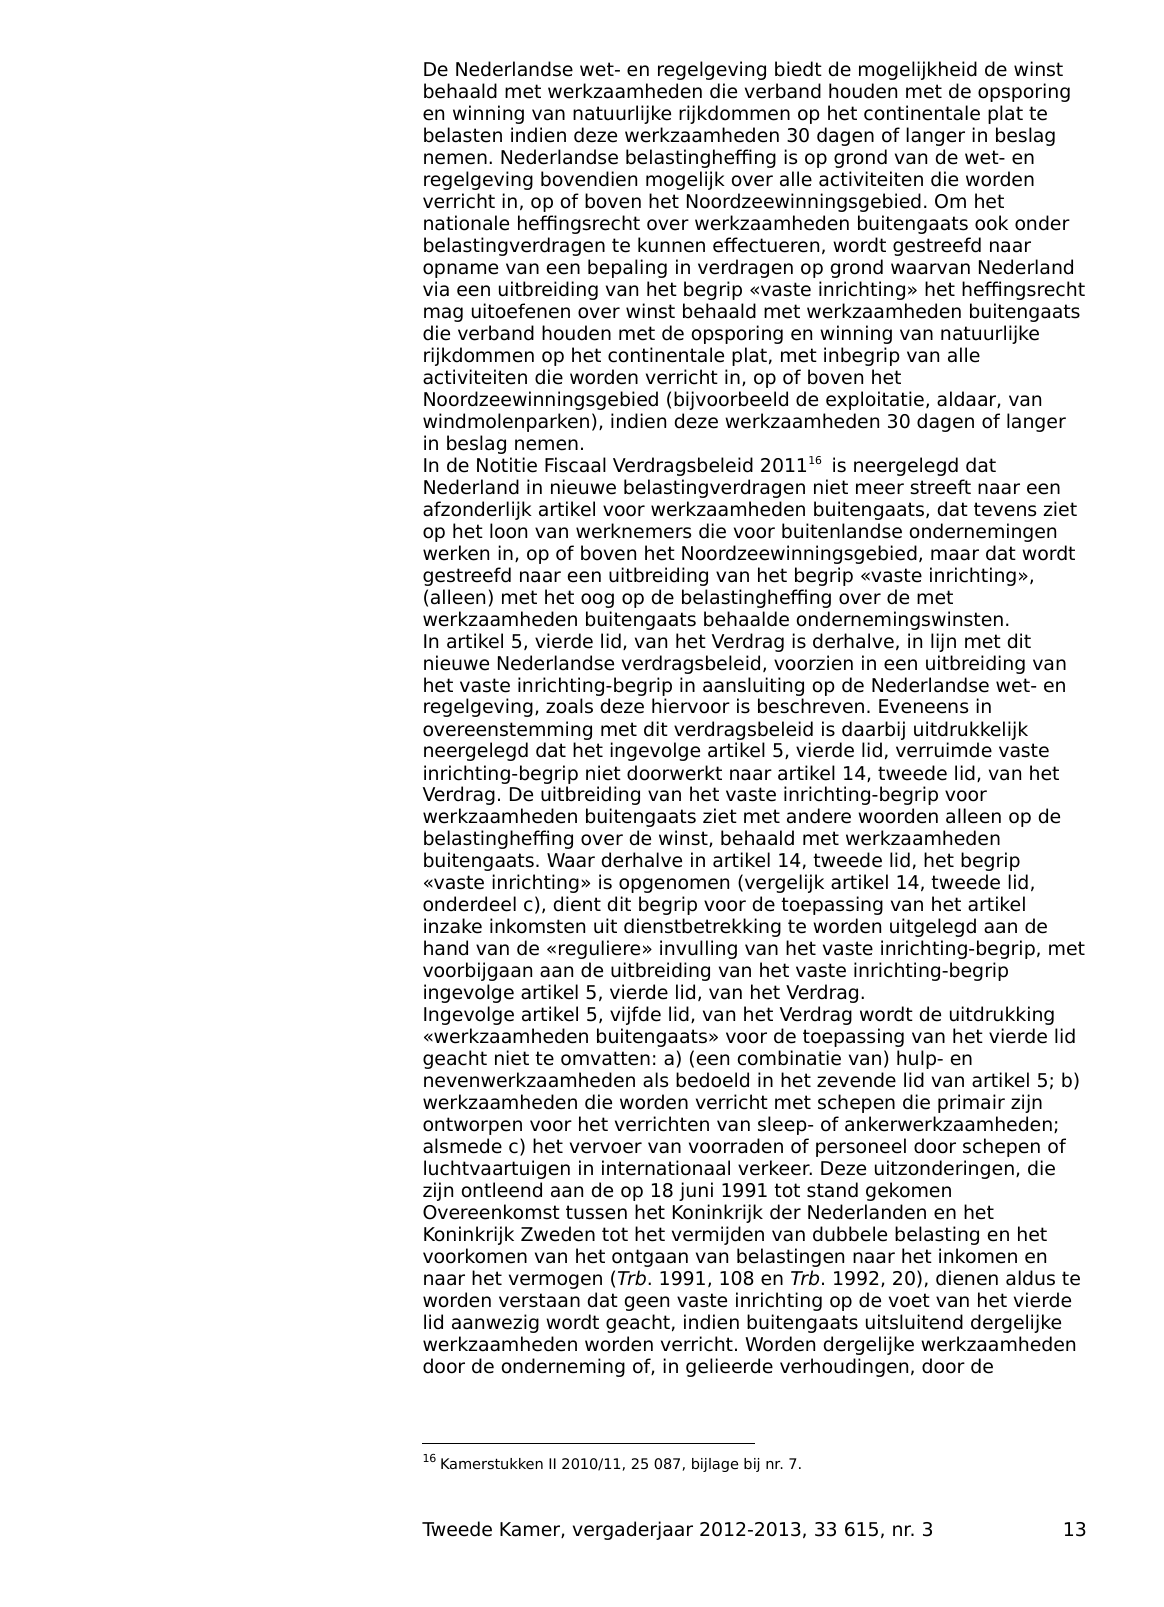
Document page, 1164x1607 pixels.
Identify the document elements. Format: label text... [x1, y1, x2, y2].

text Kamerstukken II 2010/11, 25 087, bijlage bij nr. 7. [422, 1452, 1087, 1474]
text In artikel 5, vierde lid, van het Verdrag is derhalve, in lijn met dit nieuwe Nederlandse verdragsbeleid, voorzien in een uitbreiding van het vaste inrichting-begrip in aansluiting op de Nederlandse wet- en regelgeving, zoals deze hiervoor is beschreven. Eveneens in overeenstemming met dit verdragsbeleid is daarbij uitdrukkelijk neergelegd dat het ingevolge artikel 5, vierde lid, verruimde vaste inrichting-begrip niet doorwerkt naar artikel 14, tweede lid, van het Verdrag. De uitbreiding van het vaste inrichting-begrip voor werkzaamheden buitengaats ziet met andere woorden alleen op de belastingheffing over de winst, behaald met werkzaamheden buitengaats. Waar derhalve in artikel 14, tweede lid, het begrip «vaste inrichting» is opgenomen (vergelijk artikel 14, tweede lid, onderdeel c), dient dit begrip voor de toepassing van het artikel inzake inkomsten uit dienstbetrekking te worden uitgelegd aan de hand van de «reguliere» invulling van het vaste inrichting-begrip, met voorbijgaan aan de uitbreiding van het vaste inrichting-begrip ingevolge artikel 5, vierde lid, van het Verdrag. [422, 631, 1087, 1004]
text Ingevolge artikel 5, vijfde lid, van het Verdrag wordt de uitdrukking «werkzaamheden buitengaats» voor de toepassing van het vierde lid geacht niet te omvatten: a) (een combinatie van) hulp- en nevenwerkzaamheden als bedoeld in het zevende lid van artikel 5; b) werkzaamheden die worden verricht met schepen die primair zijn ontworpen voor het verrichten van sleep- of ankerwerkzaamheden; alsmede c) het vervoer van voorraden of personeel door schepen of luchtvaartuigen in internationaal verkeer. Deze uitzonderingen, die zijn ontleend aan de op 18 juni 1991 tot stand gekomen Overeenkomst tussen het Koninkrijk der Nederlanden en het Koninkrijk Zweden tot het vermijden van dubbele belasting en het voorkomen van het ontgaan van belastingen naar het inkomen en naar het vermogen (Trb. 1991, 108 en Trb. 1992, 20), dienen aldus te worden verstaan dat geen vaste inrichting op de voet van het vierde lid aanwezig wordt geacht, indien buitengaats uitsluitend dergelijke werkzaamheden worden verricht. Worden dergelijke werkzaamheden door de onderneming of, in gelieerde verhoudingen, door de [422, 1004, 1087, 1378]
text In de Notitie Fiscaal Verdragsbeleid 2011 is neergelegd dat Nederland in nieuwe belastingverdragen niet meer streeft naar een afzonderlijk artikel voor werkzaamheden buitengaats, dat tevens ziet op het loon van werknemers die voor buitenlandse ondernemingen werken in, op of boven het Noordzeewinningsgebied, maar dat wordt gestreefd naar een uitbreiding van het begrip «vaste inrichting», (alleen) met het oog op de belastingheffing over de met werkzaamheden buitengaats behaalde ondernemingswinsten. [422, 455, 1087, 631]
text De Nederlandse wet- en regelgeving biedt de mogelijkheid de winst behaald met werkzaamheden die verband houden met de opsporing en winning van natuurlijke rijkdommen op het continentale plat te belasten indien deze werkzaamheden 30 dagen of langer in beslag nemen. Nederlandse belastingheffing is op grond van de wet- en regelgeving bovendien mogelijk over alle activiteiten die worden verricht in, op of boven het Noordzeewinningsgebied. Om het nationale heffingsrecht over werkzaamheden buitengaats ook onder belastingverdragen te kunnen effectueren, wordt gestreefd naar opname van een bepaling in verdragen op grond waarvan Nederland via een uitbreiding van het begrip «vaste inrichting» het heffingsrecht mag uitoefenen over winst behaald met werkzaamheden buitengaats die verband houden met de opsporing en winning van natuurlijke rijkdommen op het continentale plat, met inbegrip van alle activiteiten die worden verricht in, op of boven het Noordzeewinningsgebied (bijvoorbeeld de exploitatie, aldaar, van windmolenparken), indien deze werkzaamheden 30 dagen of langer in beslag nemen. [422, 59, 1087, 455]
